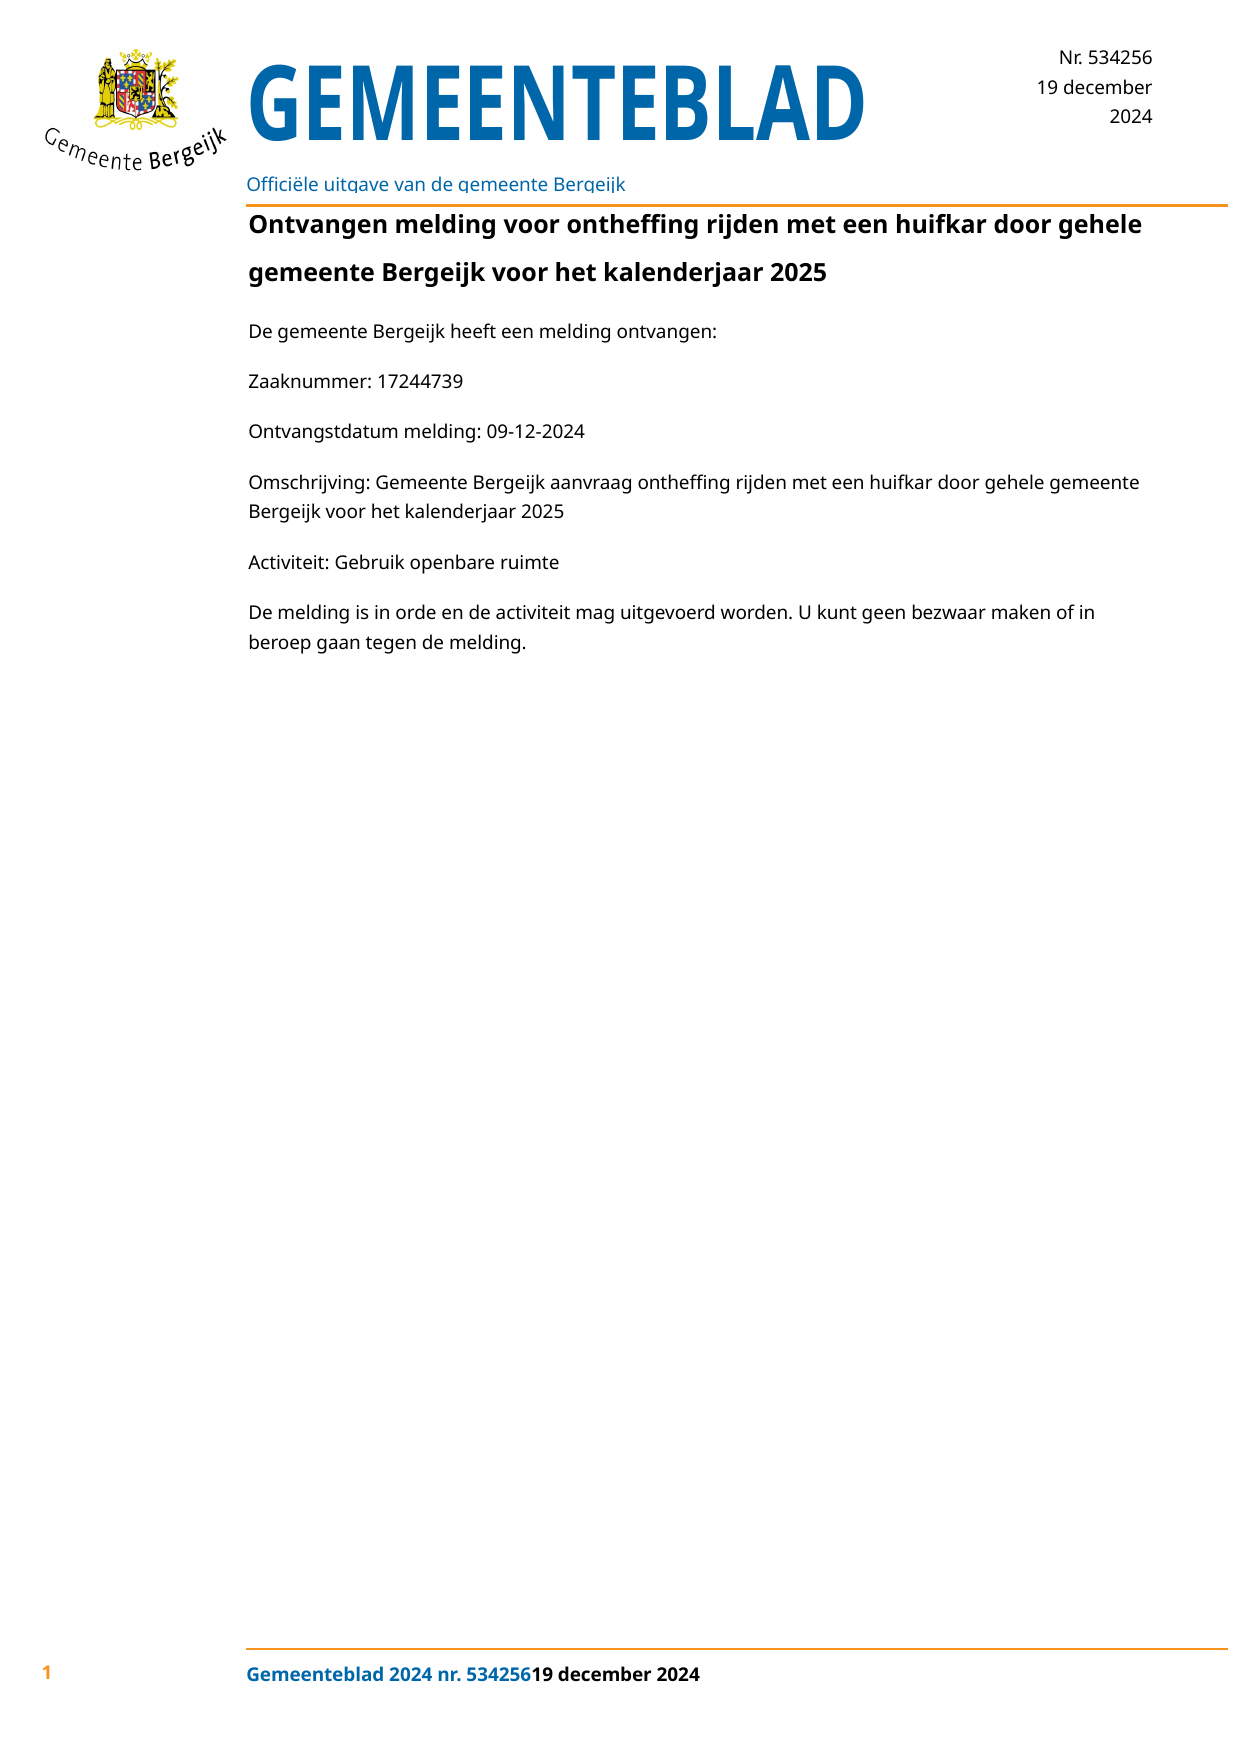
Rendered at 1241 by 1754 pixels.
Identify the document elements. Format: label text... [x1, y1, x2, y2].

text De gemeente Bergeijk heeft een melding ontvangen: [248, 318, 1152, 344]
text Omschrijving: Gemeente Bergeijk aanvraag ontheffing rijden met een huifkar door gehele gemeente Bergeijk voor het kalenderjaar 2025 [248, 469, 1152, 524]
text Activiteit: Gebruik openbare ruimte [248, 549, 1152, 575]
text Ontvangen melding voor ontheffing rijden met een huifkar door gehele gemeente Bergeijk voor het kalenderjaar 2025 [248, 207, 1152, 288]
text Zaaknummer: 17244739 [248, 368, 1152, 394]
picture [41, 47, 231, 172]
text De melding is in orde en de activiteit mag uitgevoerd worden. U kunt geen bezwaar maken of in beroep gaan tegen de melding. [248, 599, 1152, 655]
text Ontvangstdatum melding: 09-12-2024 [248, 419, 1152, 444]
